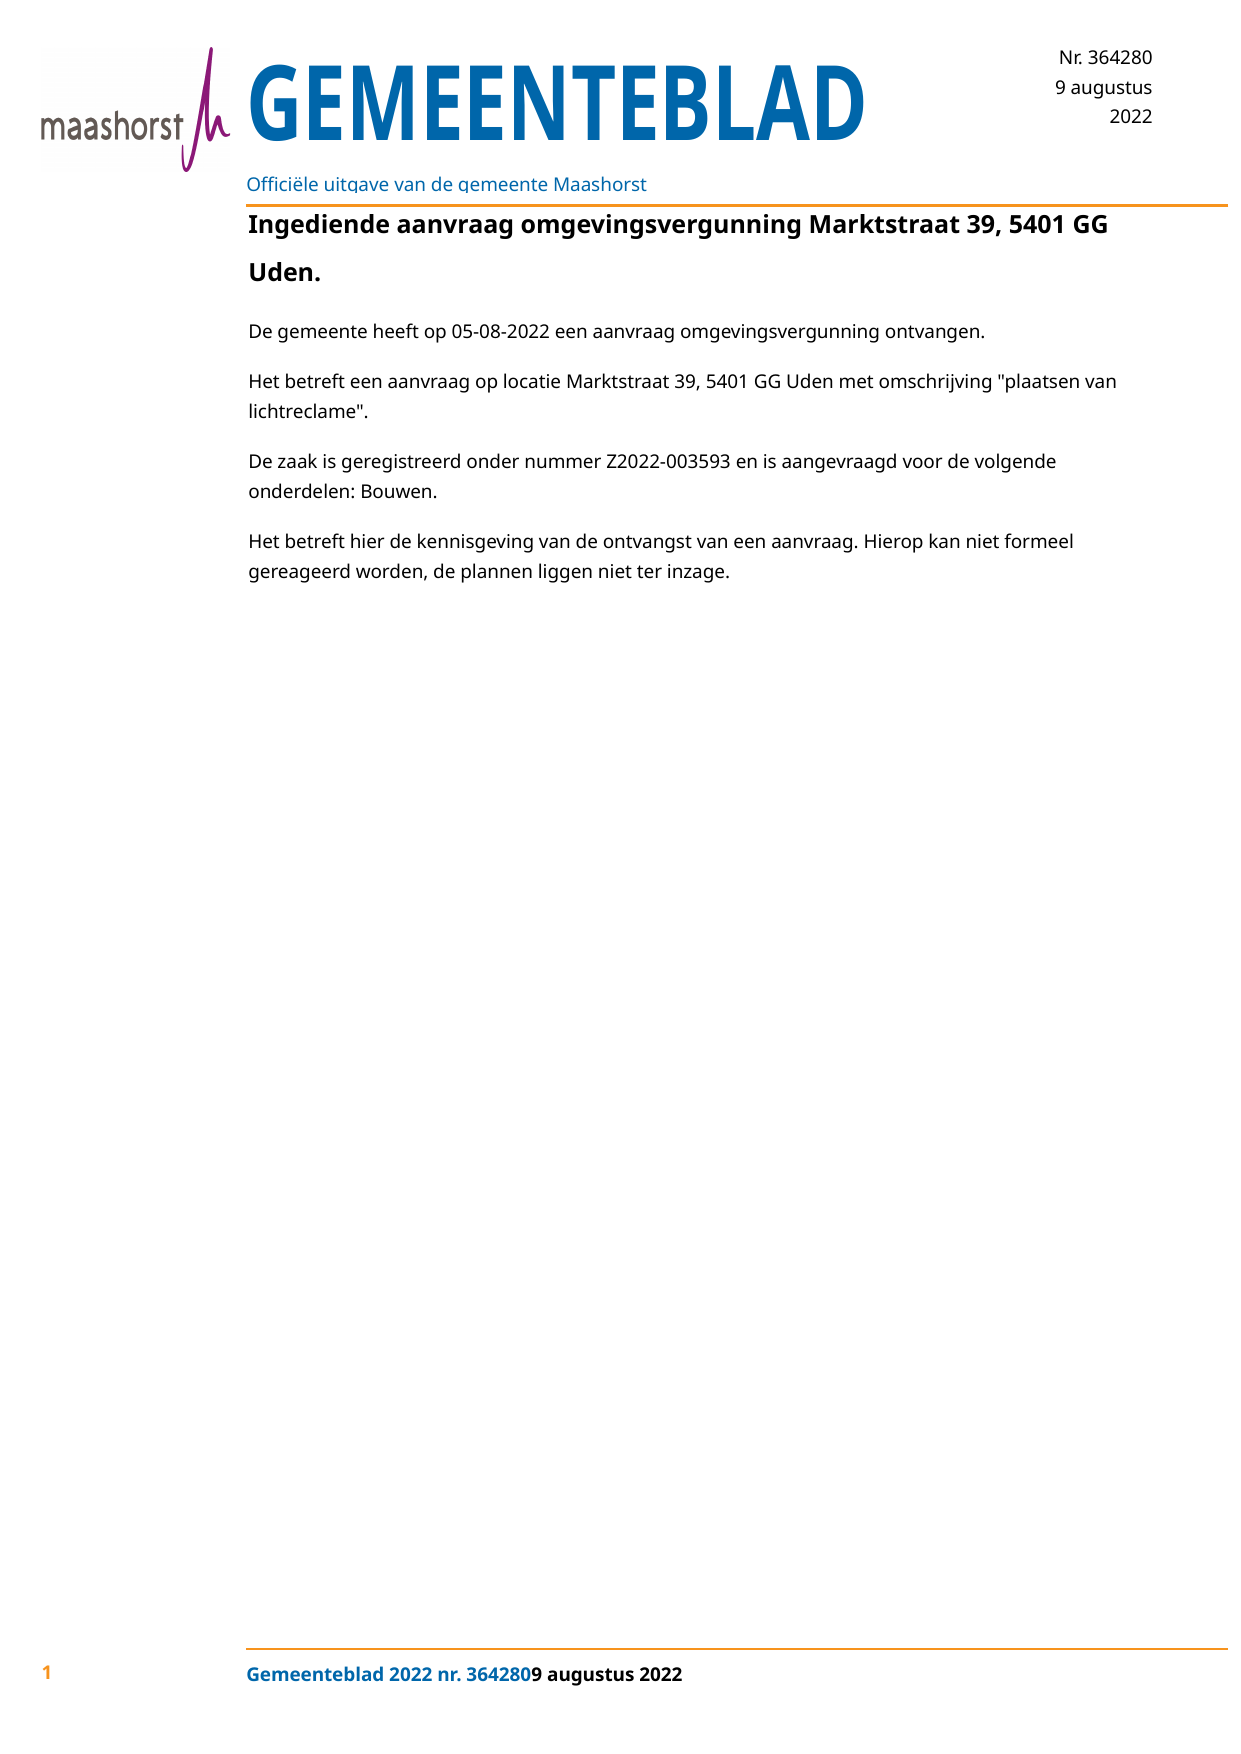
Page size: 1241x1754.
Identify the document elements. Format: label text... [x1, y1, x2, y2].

text Het betreft hier de kennisgeving van de ontvangst van een aanvraag. Hierop kan niet formeel gereageerd worden, de plannen liggen niet ter inzage. [248, 528, 1152, 584]
text De gemeente heeft op 05-08-2022 een aanvraag omgevingsvergunning ontvangen. [248, 318, 1152, 344]
text Het betreft een aanvraag op locatie Marktstraat 39, 5401 GG Uden met omschrijving "plaatsen van lichtreclame". [248, 368, 1152, 424]
text De zaak is geregistreerd onder nummer Z2022-003593 en is aangevraagd voor de volgende onderdelen: Bouwen. [248, 448, 1152, 504]
text Ingediende aanvraag omgevingsvergunning Marktstraat 39, 5401 GG Uden. [248, 207, 1152, 288]
picture [41, 47, 231, 172]
